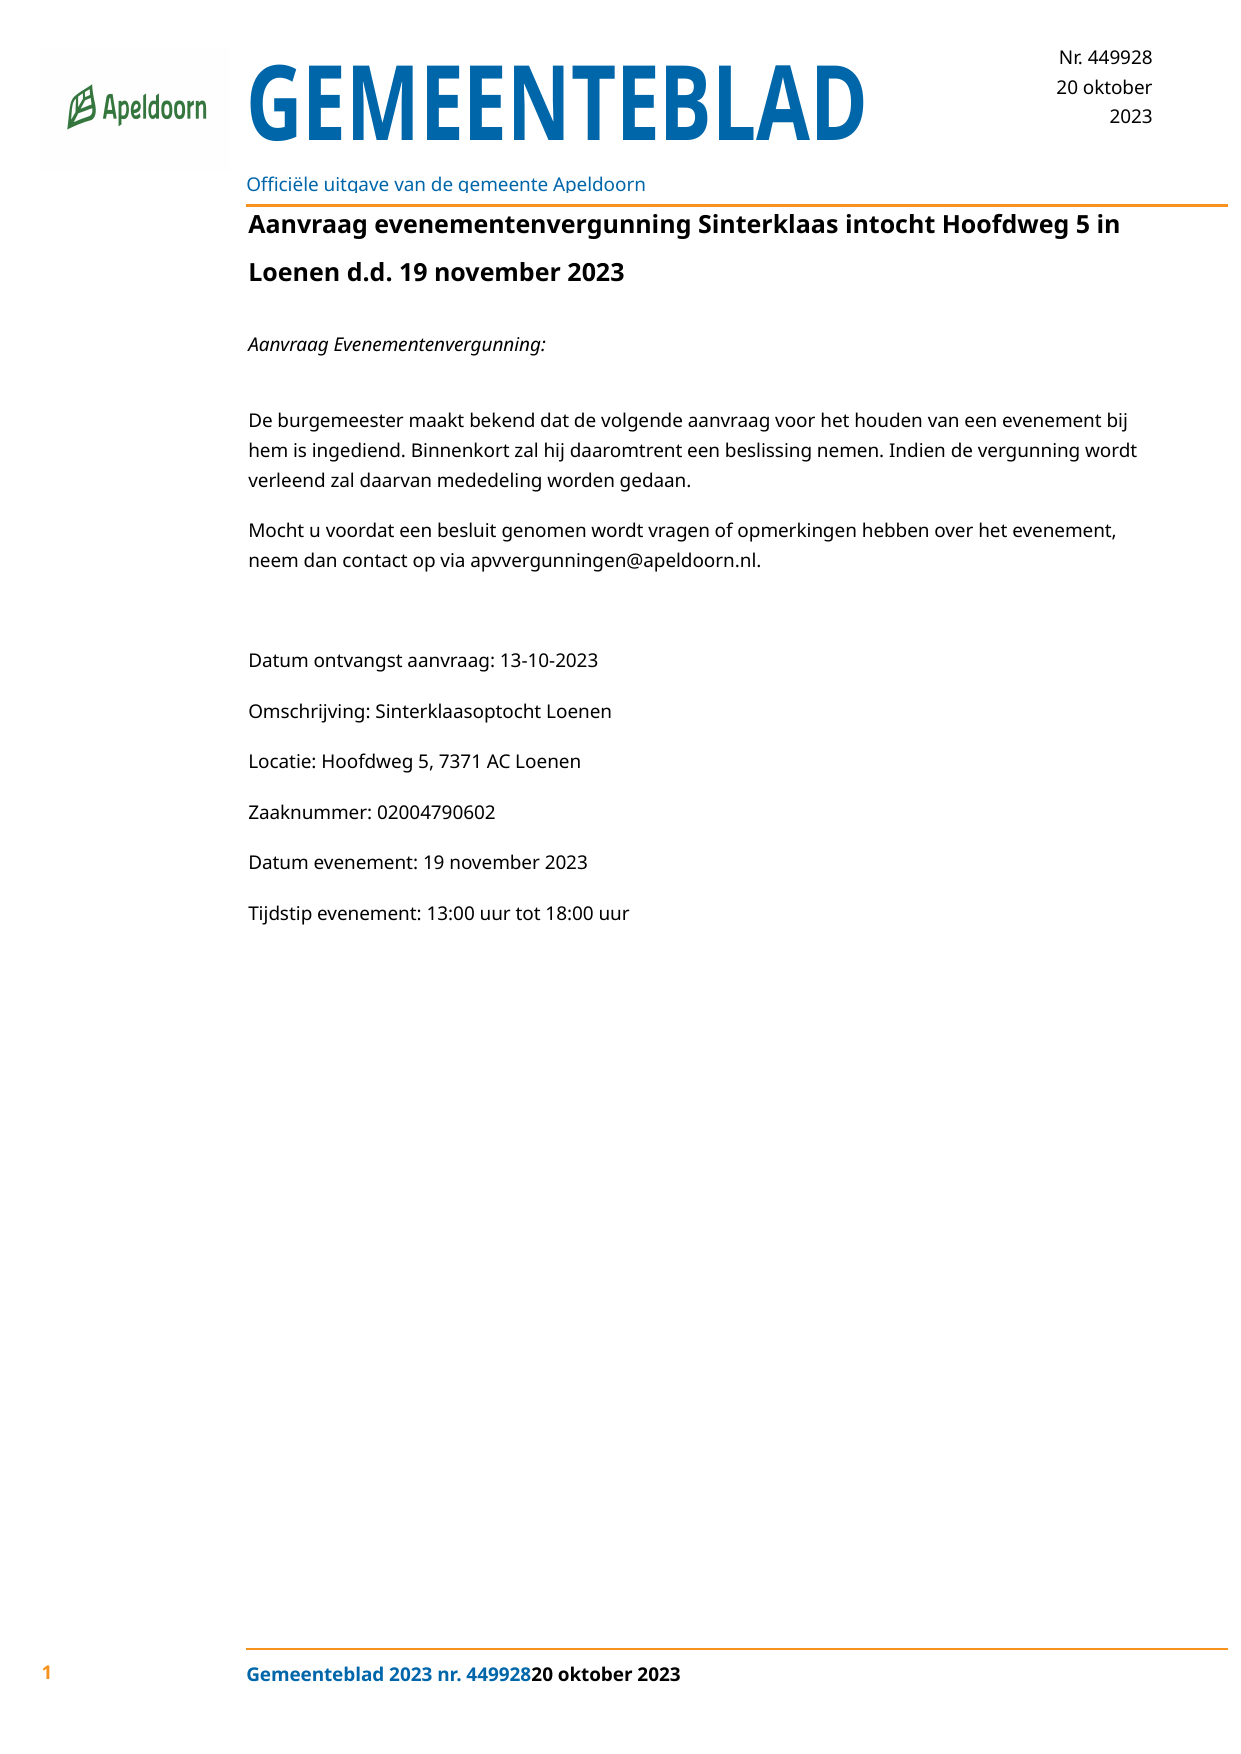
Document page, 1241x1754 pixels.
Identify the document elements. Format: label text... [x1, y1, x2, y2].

picture [41, 47, 231, 172]
text Mocht u voordat een besluit genomen wordt vragen of opmerkingen hebben over het evenement, neem dan contact op via apvvergunningen@apeldoorn.nl. [248, 517, 1152, 572]
text De burgemeester maakt bekend dat de volgende aanvraag voor het houden van een evenement bij hem is ingediend. Binnenkort zal hij daaromtrent een beslissing nemen. Indien de vergunning wordt verleend zal daarvan mededeling worden gedaan. [248, 408, 1152, 492]
text Zaaknummer: 02004790602 [248, 799, 1152, 824]
text Tijdstip evenement: 13:00 uur tot 18:00 uur [248, 900, 1152, 925]
text Omschrijving: Sinterklaasoptocht Loenen [248, 698, 1152, 724]
text Aanvraag Evenementenvergunning: [248, 331, 1152, 357]
text Datum ontvangst aanvraag: 13-10-2023 [248, 648, 1152, 673]
text Aanvraag evenementenvergunning Sinterklaas intocht Hoofdweg 5 in Loenen d.d. 19 november 2023 [248, 207, 1152, 288]
text Datum evenement: 19 november 2023 [248, 849, 1152, 875]
text Locatie: Hoofdweg 5, 7371 AC Loenen [248, 748, 1152, 774]
